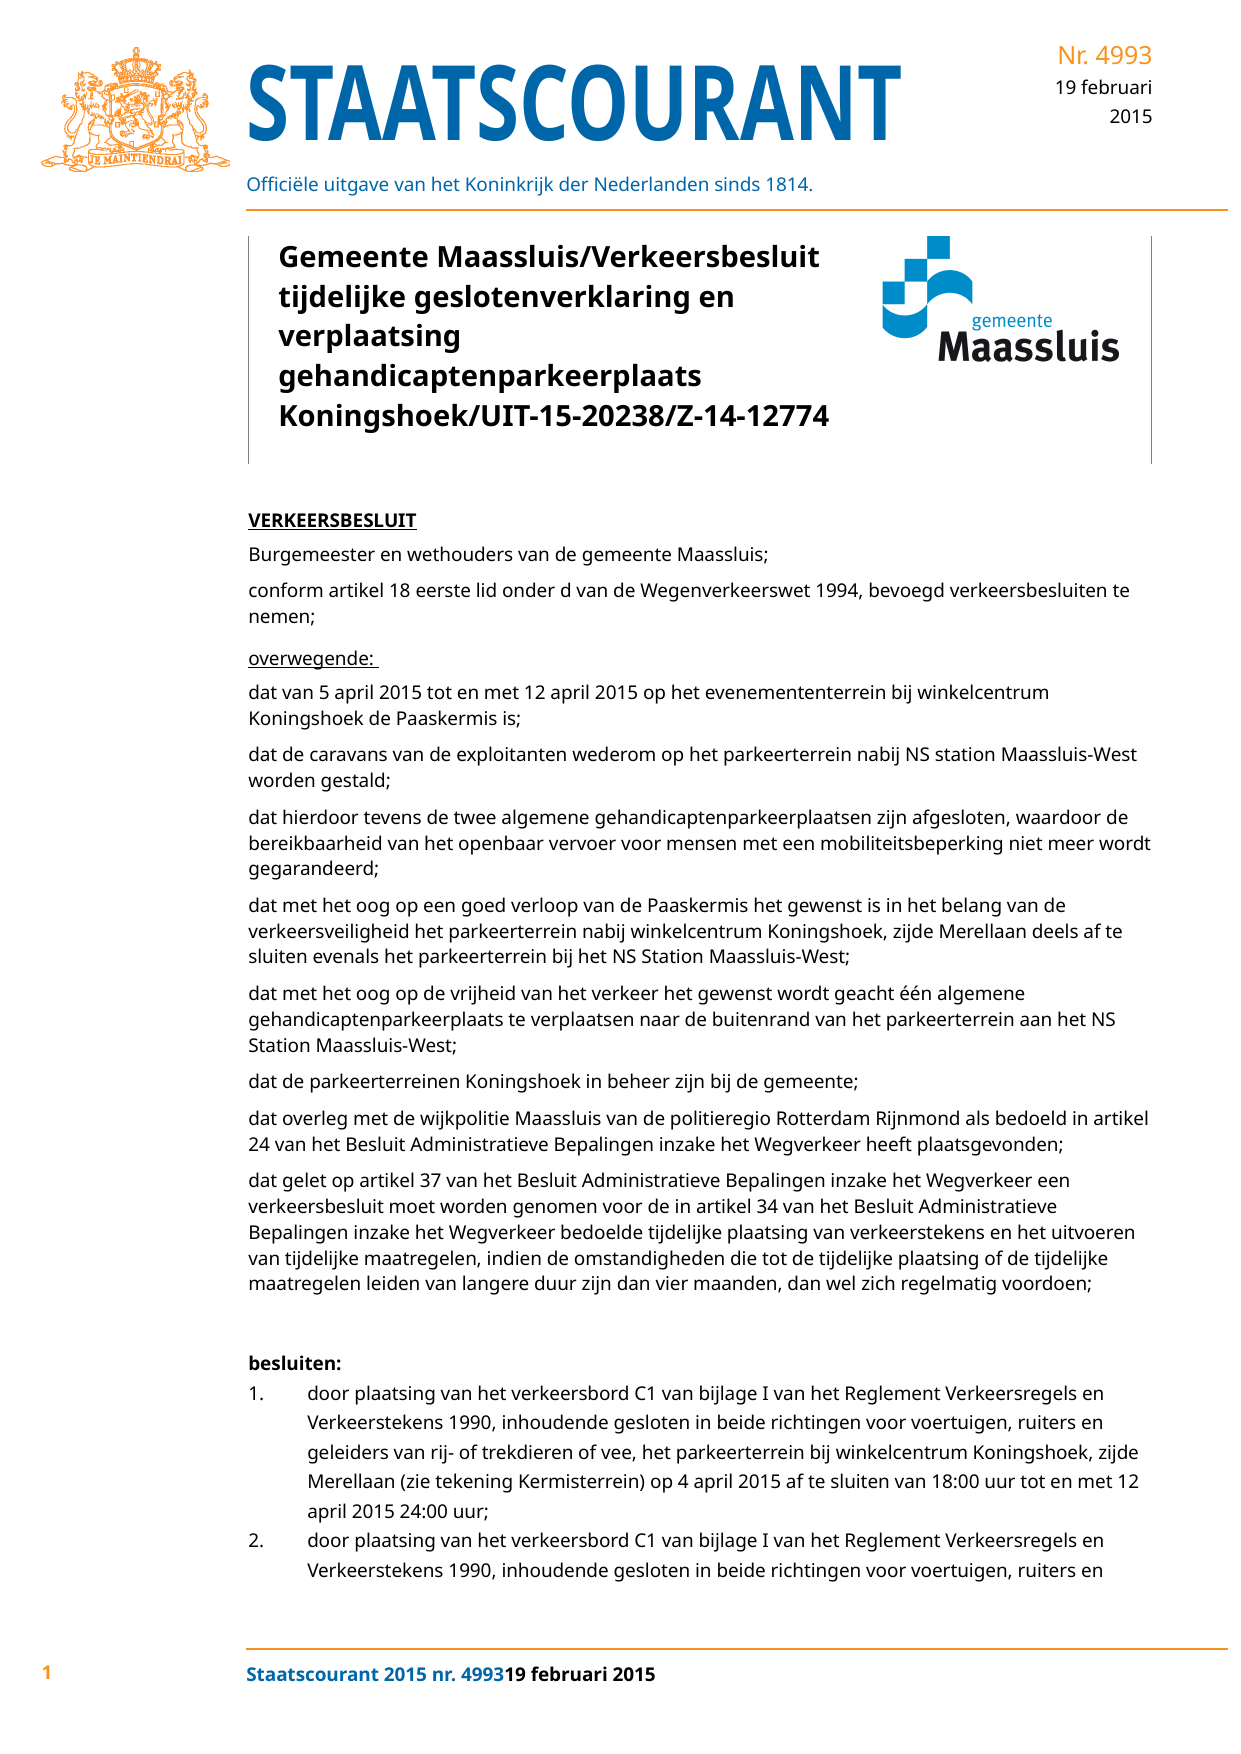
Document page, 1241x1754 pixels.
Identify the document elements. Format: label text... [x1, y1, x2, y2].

text dat de parkeerterreinen Koningshoek in beheer zijn bij de gemeente; [248, 1068, 1152, 1094]
text dat met het oog op een goed verloop van de Paaskermis het gewenst is in het belang van de verkeersveiligheid het parkeerterrein nabij winkelcentrum Koningshoek, zijde Merellaan deels af te sluiten evenals het parkeerterrein bij het NS Station Maassluis-West; [248, 892, 1152, 969]
text besluiten: [248, 1350, 1152, 1376]
list door plaatsing van het verkeersbord C1 van bijlage I van het Reglement Verkeersregels en Verkeerstekens 1990, inhoudende gesloten in beide richtingen voor voertuigen, ruiters en [248, 1528, 1152, 1583]
text dat de caravans van de exploitanten wederom op het parkeerterrein nabij NS station Maassluis-West worden gestald; [248, 742, 1152, 793]
picture [41, 47, 231, 172]
text overwegende: [248, 645, 1152, 671]
text dat van 5 april 2015 tot en met 12 april 2015 op het evenemententerrein bij winkelcentrum Koningshoek de Paaskermis is; [248, 679, 1152, 731]
text dat met het oog op de vrijheid van het verkeer het gewenst wordt geacht één algemene gehandicaptenparkeerplaats te verplaatsen naar de buitenrand van het parkeerterrein aan het NS Station Maassluis-West; [248, 980, 1152, 1057]
table_header Gemeente Maassluis/Verkeersbesluit tijdelijke geslotenverklaring en verplaatsing gehandicaptenparkeerplaats Koningshoek/UIT-15-20238/Z-14-12774 [249, 236, 850, 464]
text dat hierdoor tevens de twee algemene gehandicaptenparkeerplaatsen zijn afgesloten, waardoor de bereikbaarheid van het openbaar vervoer voor mensen met een mobiliteitsbeperking niet meer wordt gegarandeerd; [248, 804, 1152, 881]
picture [882, 236, 927, 281]
text dat overleg met de wijkpolitie Maassluis van de politieregio Rotterdam Rijnmond als bedoeld in artikel 24 van het Besluit Administratieve Bepalingen inzake het Wegverkeer heeft plaatsgevonden; [248, 1105, 1152, 1157]
text Burgemeester en wethouders van de gemeente Maassluis; [248, 541, 1152, 567]
picture [882, 236, 1119, 362]
table_header [850, 236, 1151, 464]
list door plaatsing van het verkeersbord C1 van bijlage I van het Reglement Verkeersregels en Verkeerstekens 1990, inhoudende gesloten in beide richtingen voor voertuigen, ruiters en geleiders van rij- of trekdieren of vee, het parkeerterrein bij winkelcentrum Koningshoek, zijde Merellaan (zie tekening Kermisterrein) op 4 april 2015 af te sluiten van 18:00 uur tot en met 12 april 2015 24:00 uur; [248, 1380, 1152, 1524]
text conform artikel 18 eerste lid onder d van de Wegenverkeerswet 1994, bevoegd verkeersbesluiten te nemen; [248, 578, 1152, 629]
text dat gelet op artikel 37 van het Besluit Administratieve Bepalingen inzake het Wegverkeer een verkeersbesluit moet worden genomen voor de in artikel 34 van het Besluit Administratieve Bepalingen inzake het Wegverkeer bedoelde tijdelijke plaatsing van verkeerstekens en het uitvoeren van tijdelijke maatregelen, indien de omstandigheden die tot de tijdelijke plaatsing of de tijdelijke maatregelen leiden van langere duur zijn dan vier maanden, dan wel zich regelmatig voordoen; [248, 1167, 1152, 1296]
text VERKEERSBESLUIT [248, 507, 1152, 533]
